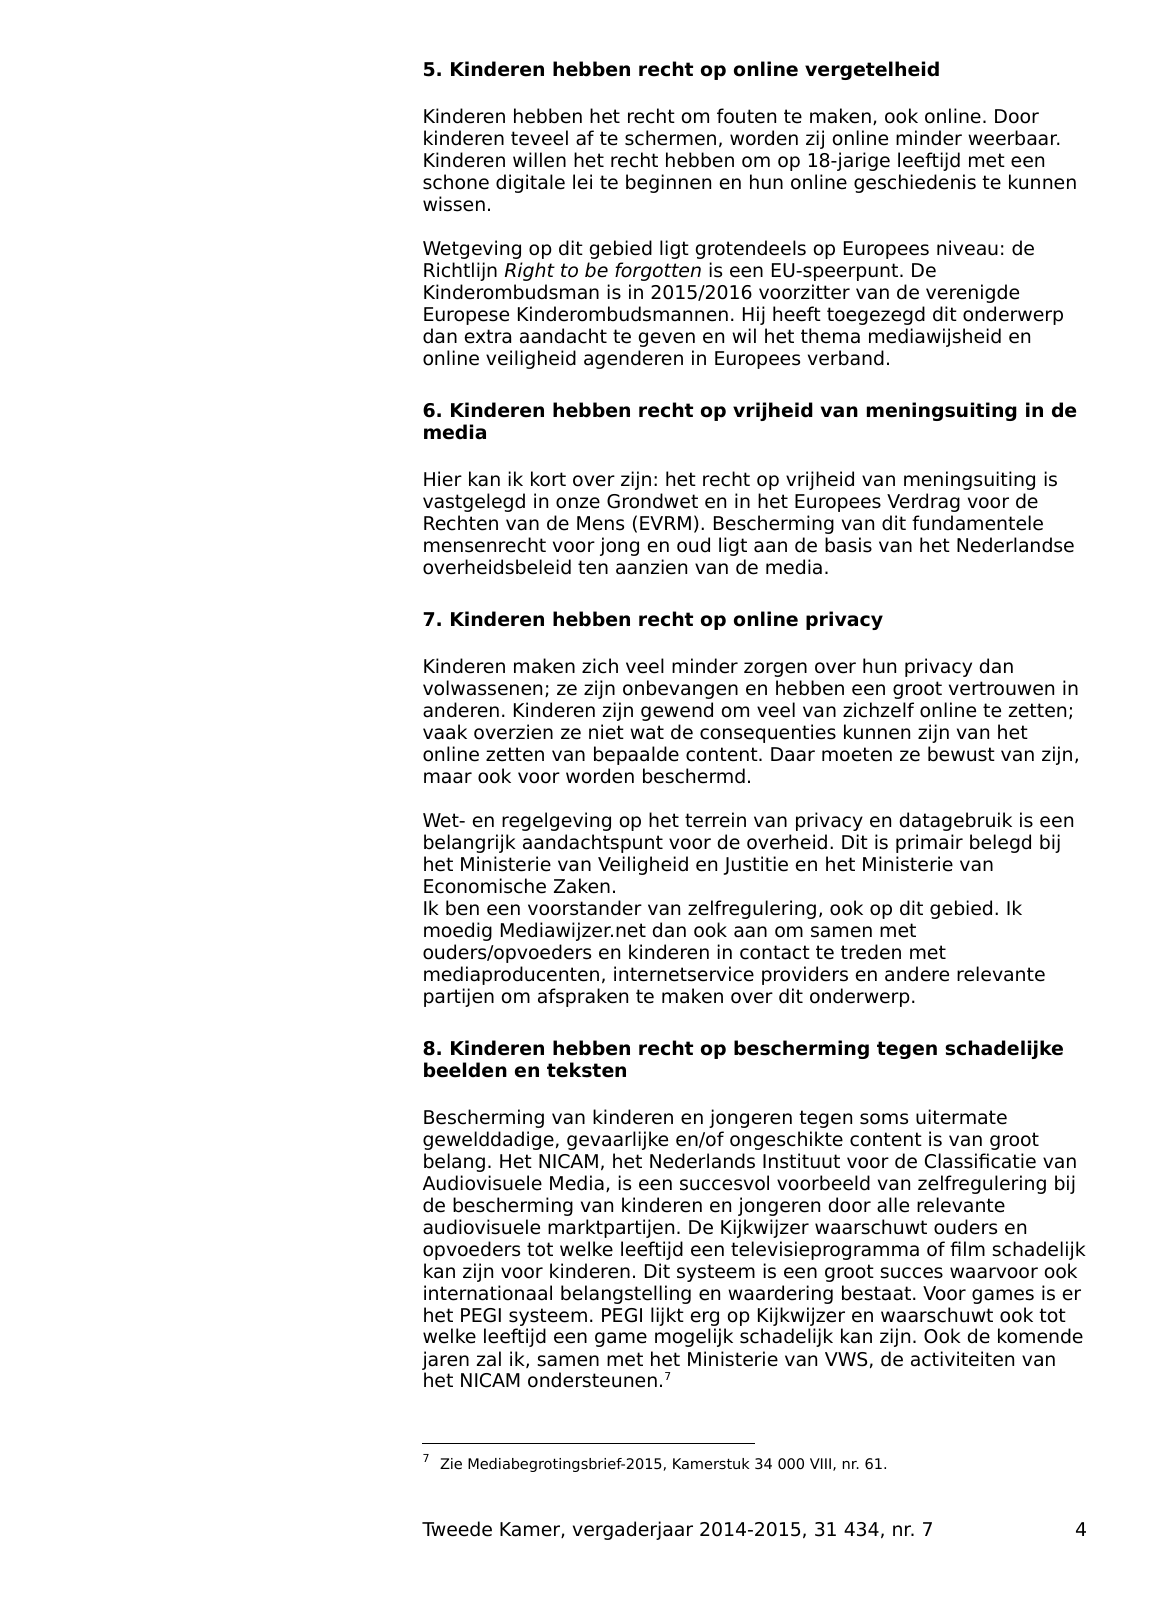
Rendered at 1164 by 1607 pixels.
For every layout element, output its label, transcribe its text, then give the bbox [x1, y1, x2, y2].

text Wetgeving op dit gebied ligt grotendeels op Europees niveau: de Richtlijn Right to be forgotten is een EU-speerpunt. De Kinderombudsman is in 2015/2016 voorzitter van de verenigde Europese Kinderombudsmannen. Hij heeft toegezegd dit onderwerp dan extra aandacht te geven en wil het thema mediawijsheid en online veiligheid agenderen in Europees verband. [422, 238, 1087, 370]
text Kinderen hebben het recht om fouten te maken, ook online. Door kinderen teveel af te schermen, worden zij online minder weerbaar. Kinderen willen het recht hebben om op 18-jarige leeftijd met een schone digitale lei te beginnen en hun online geschiedenis te kunnen wissen. [422, 106, 1087, 216]
text Hier kan ik kort over zijn: het recht op vrijheid van meningsuiting is vastgelegd in onze Grondwet en in het Europees Verdrag voor de Rechten van de Mens (EVRM). Bescherming van dit fundamentele mensenrecht voor jong en oud ligt aan de basis van het Nederlandse overheidsbeleid ten aanzien van de media. [422, 469, 1087, 579]
text Bescherming van kinderen en jongeren tegen soms uitermate gewelddadige, gevaarlijke en/of ongeschikte content is van groot belang. Het NICAM, het Nederlands Instituut voor de Classificatie van Audiovisuele Media, is een succesvol voorbeeld van zelfregulering bij de bescherming van kinderen en jongeren door alle relevante audiovisuele marktpartijen. De Kijkwijzer waarschuwt ouders en opvoeders tot welke leeftijd een televisieprogramma of film schadelijk kan zijn voor kinderen. Dit systeem is een groot succes waarvoor ook internationaal belangstelling en waardering bestaat. Voor games is er het PEGI systeem. PEGI lijkt erg op Kijkwijzer en waarschuwt ook tot welke leeftijd een game mogelijk schadelijk kan zijn. Ook de komende jaren zal ik, samen met het Ministerie van VWS, de activiteiten van het NICAM ondersteunen. [422, 1107, 1087, 1392]
text Wet- en regelgeving op het terrein van privacy en datagebruik is een belangrijk aandachtspunt voor de overheid. Dit is primair belegd bij het Ministerie van Veiligheid en Justitie en het Ministerie van Economische Zaken. [422, 810, 1087, 898]
subtitle 5. Kinderen hebben recht op online vergetelheid [422, 59, 1087, 81]
text Ik ben een voorstander van zelfregulering, ook op dit gebied. Ik moedig Mediawijzer.net dan ook aan om samen met ouders/opvoeders en kinderen in contact te treden met mediaproducenten, internetservice providers en andere relevante partijen om afspraken te maken over dit onderwerp. [422, 898, 1087, 1008]
subtitle 6. Kinderen hebben recht op vrijheid van meningsuiting in de media [422, 400, 1087, 444]
text Zie Mediabegrotingsbrief-2015, Kamerstuk 34 000 VIII, nr. 61. [422, 1452, 1087, 1474]
subtitle 8. Kinderen hebben recht op bescherming tegen schadelijke beelden en teksten [422, 1038, 1087, 1082]
subtitle 7. Kinderen hebben recht op online privacy [422, 609, 1087, 631]
text Kinderen maken zich veel minder zorgen over hun privacy dan volwassenen; ze zijn onbevangen en hebben een groot vertrouwen in anderen. Kinderen zijn gewend om veel van zichzelf online te zetten; vaak overzien ze niet wat de consequenties kunnen zijn van het online zetten van bepaalde content. Daar moeten ze bewust van zijn, maar ook voor worden beschermd. [422, 656, 1087, 788]
